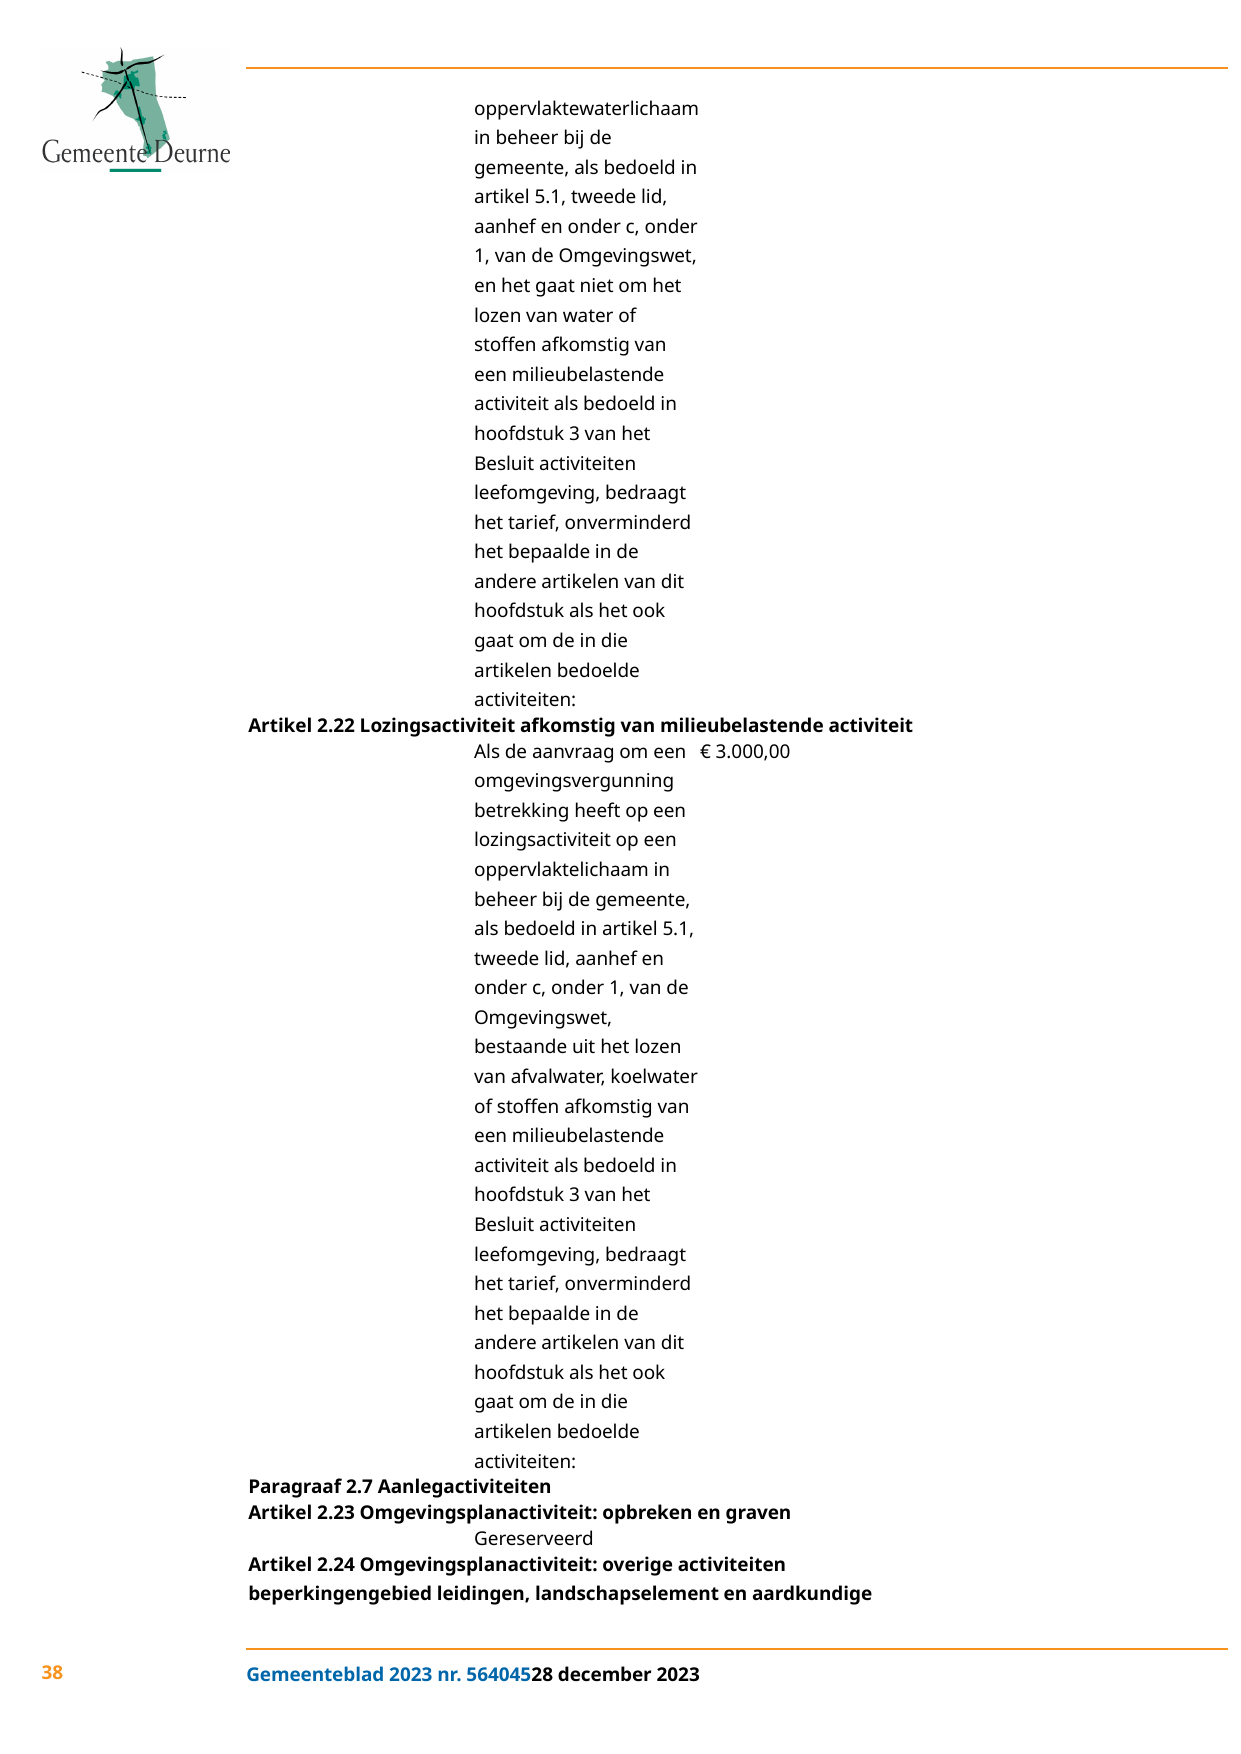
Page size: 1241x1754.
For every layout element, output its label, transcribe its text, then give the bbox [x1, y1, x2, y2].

table_cell [926, 712, 1152, 738]
table_cell Artikel 2.24 Omgevingsplanactiviteit: overige activiteiten beperkingengebied leidingen, landschapselement en aardkundige [248, 1551, 926, 1606]
picture [41, 47, 231, 172]
table_cell [926, 1499, 1152, 1525]
table_cell [248, 1525, 474, 1551]
table_cell [248, 95, 474, 712]
table_cell [926, 1551, 1152, 1606]
table_cell [926, 738, 1152, 1474]
table_cell Artikel 2.23 Omgevingsplanactiviteit: opbreken en graven [248, 1499, 926, 1525]
table_cell oppervlaktewaterlichaam in beheer bij de gemeente, als bedoeld in artikel 5.1, tweede lid, aanhef en onder c, onder 1, van de Omgevingswet, en het gaat niet om het lozen van water of stoffen afkomstig van een milieubelastende activiteit als bedoeld in hoofdstuk 3 van het Besluit activiteiten leefomgeving, bedraagt het tarief, onverminderd het bepaalde in de andere artikelen van dit hoofdstuk als het ook gaat om de in die artikelen bedoelde activiteiten: [474, 95, 700, 712]
table_cell [700, 1525, 926, 1551]
table_cell Gereserveerd [474, 1525, 700, 1551]
table_cell [248, 738, 474, 1474]
table_cell € 3.000,00 [700, 738, 926, 1474]
table_cell [926, 1525, 1152, 1551]
table_cell Paragraaf 2.7 Aanlegactiviteiten [248, 1474, 1152, 1499]
table_cell [926, 95, 1152, 712]
table_cell Als de aanvraag om een omgevingsvergunning betrekking heeft op een lozingsactiviteit op een oppervlaktelichaam in beheer bij de gemeente, als bedoeld in artikel 5.1, tweede lid, aanhef en onder c, onder 1, van de Omgevingswet, bestaande uit het lozen van afvalwater, koelwater of stoffen afkomstig van een milieubelastende activiteit als bedoeld in hoofdstuk 3 van het Besluit activiteiten leefomgeving, bedraagt het tarief, onverminderd het bepaalde in de andere artikelen van dit hoofdstuk als het ook gaat om de in die artikelen bedoelde activiteiten: [474, 738, 700, 1474]
table_cell Artikel 2.22 Lozingsactiviteit afkomstig van milieubelastende activiteit [248, 712, 926, 738]
table_cell [700, 95, 926, 712]
